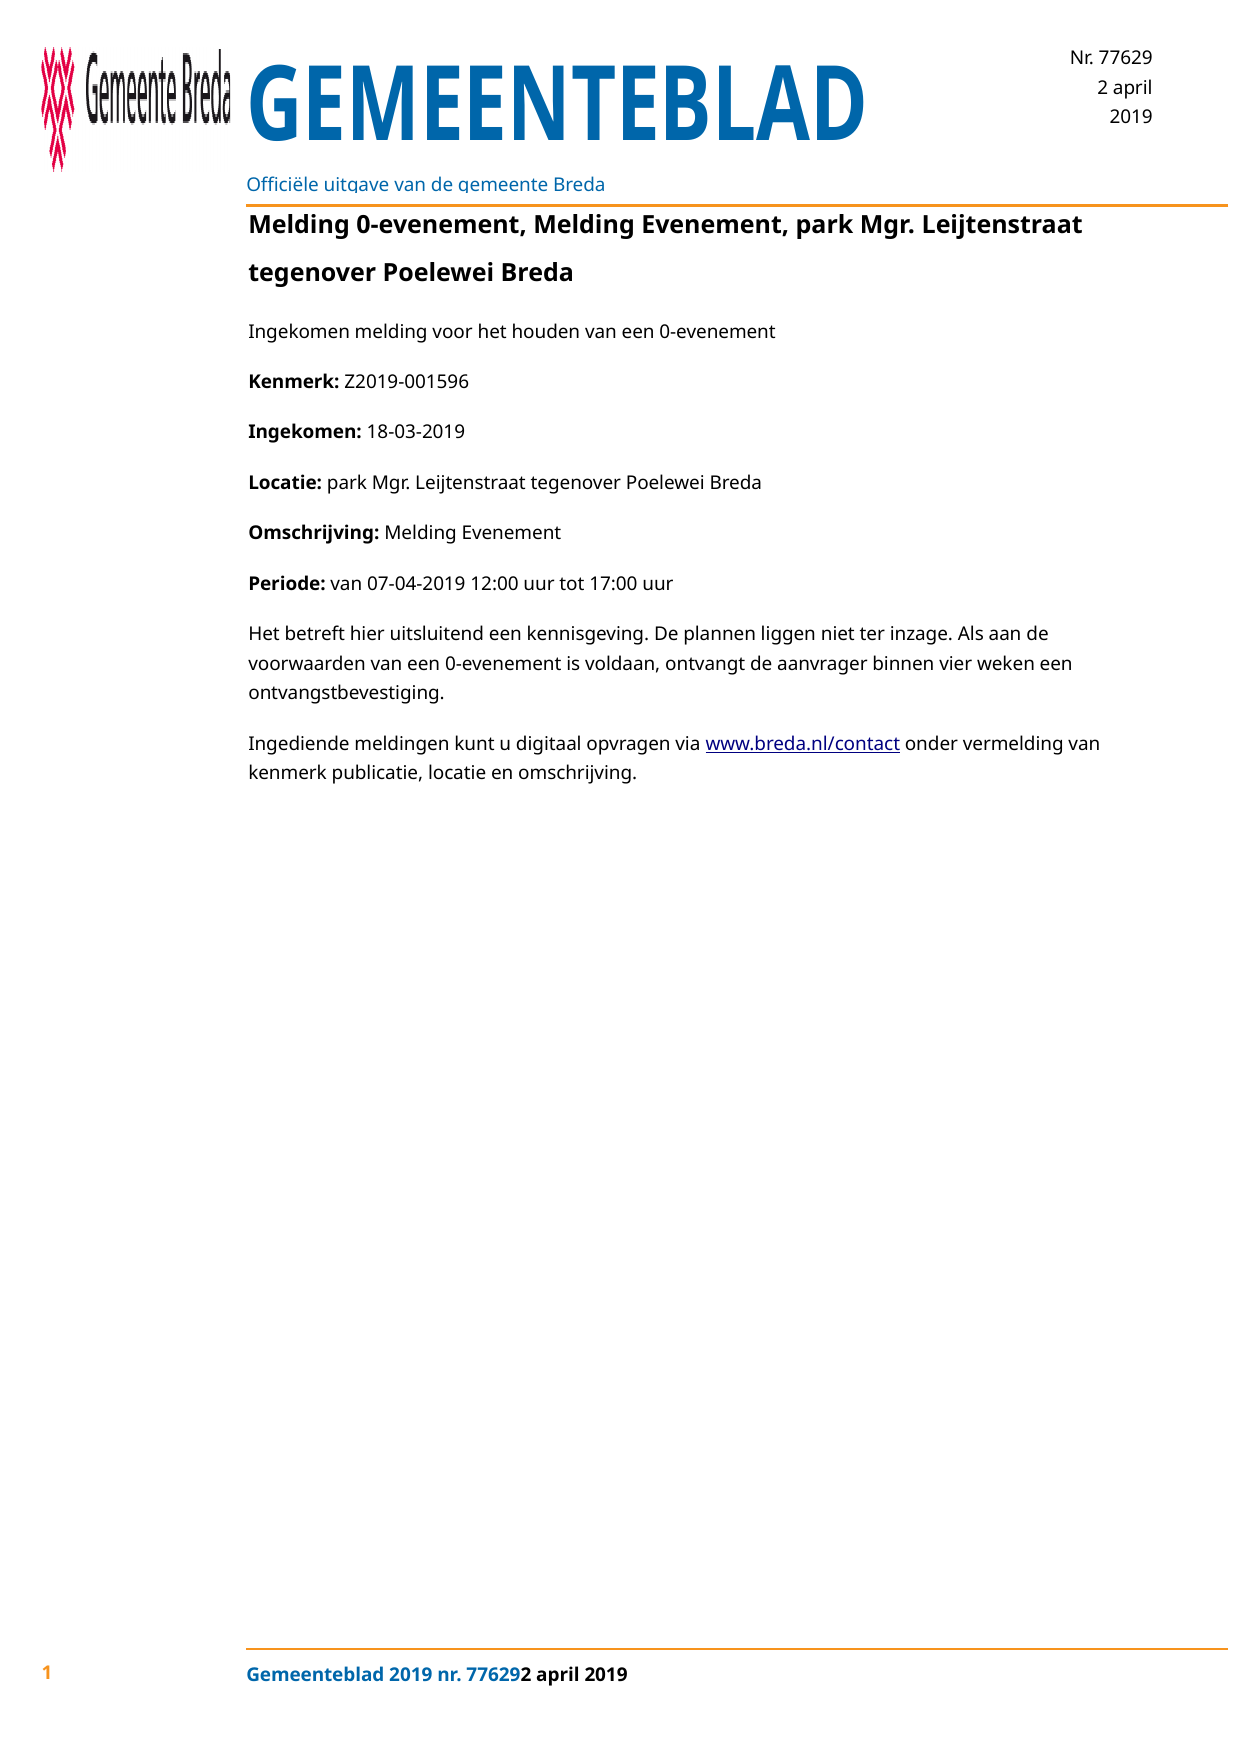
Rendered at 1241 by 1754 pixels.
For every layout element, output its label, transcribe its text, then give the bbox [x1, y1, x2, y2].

text Ingekomen: 18-03-2019 [248, 419, 1152, 444]
text Melding 0-evenement, Melding Evenement, park Mgr. Leijtenstraat tegenover Poelewei Breda [248, 207, 1152, 288]
text Locatie: park Mgr. Leijtenstraat tegenover Poelewei Breda [248, 469, 1152, 495]
text Kenmerk: Z2019-001596 [248, 368, 1152, 394]
text Ingediende meldingen kunt u digitaal opvragen via www.breda.nl/contact onder vermelding van kenmerk publicatie, locatie en omschrijving. [248, 730, 1152, 785]
text Omschrijving: Melding Evenement [248, 519, 1152, 545]
text Periode: van 07-04-2019 12:00 uur tot 17:00 uur [248, 570, 1152, 596]
text Ingekomen melding voor het houden van een 0-evenement [248, 318, 1152, 344]
picture [41, 47, 231, 172]
text Het betreft hier uitsluitend een kennisgeving. De plannen liggen niet ter inzage. Als aan de voorwaarden van een 0-evenement is voldaan, ontvangt de aanvrager binnen vier weken een ontvangstbevestiging. [248, 620, 1152, 705]
